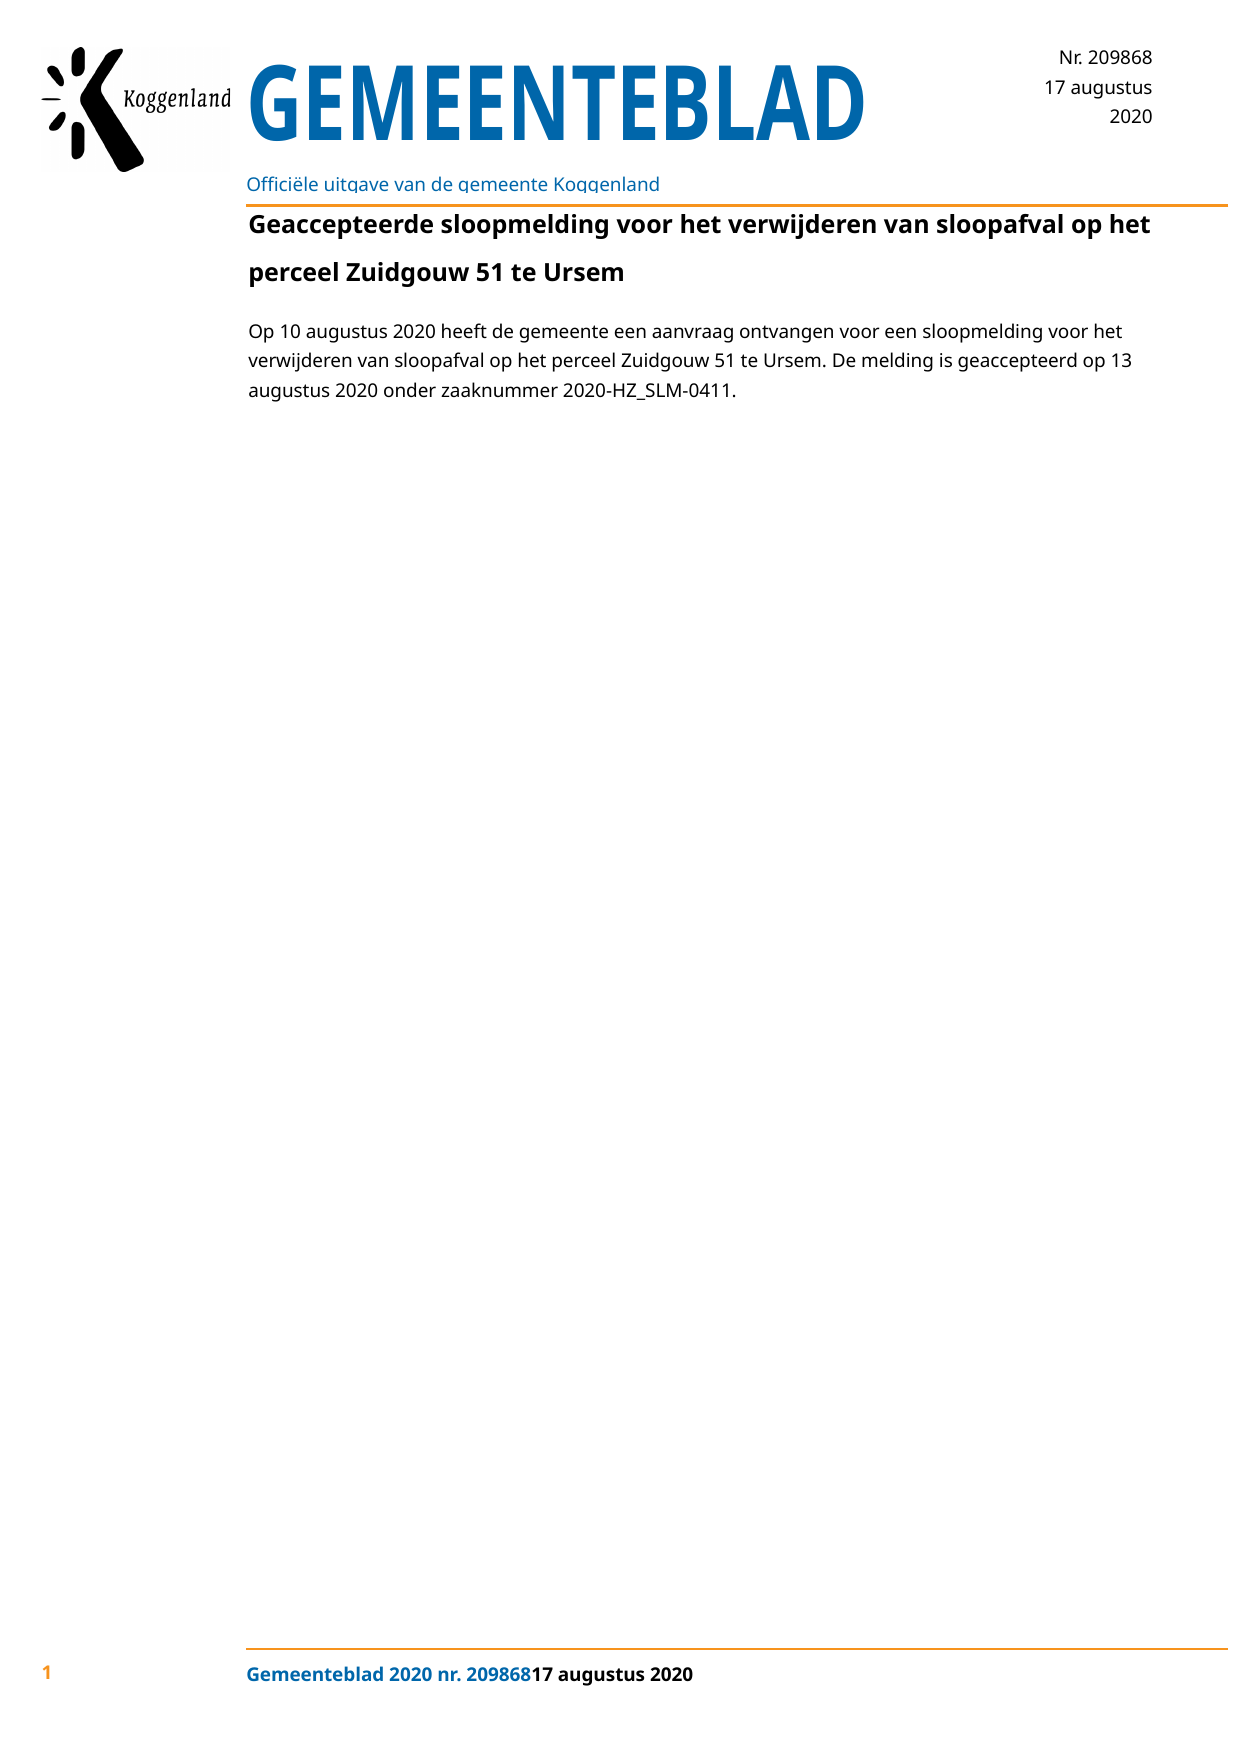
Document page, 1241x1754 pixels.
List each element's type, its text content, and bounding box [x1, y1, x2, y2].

picture [41, 47, 231, 172]
text Geaccepteerde sloopmelding voor het verwijderen van sloopafval op het perceel Zuidgouw 51 te Ursem [248, 207, 1152, 288]
text Op 10 augustus 2020 heeft de gemeente een aanvraag ontvangen voor een sloopmelding voor het verwijderen van sloopafval op het perceel Zuidgouw 51 te Ursem. De melding is geaccepteerd op 13 augustus 2020 onder zaaknummer 2020-HZ_SLM-0411. [248, 318, 1152, 403]
